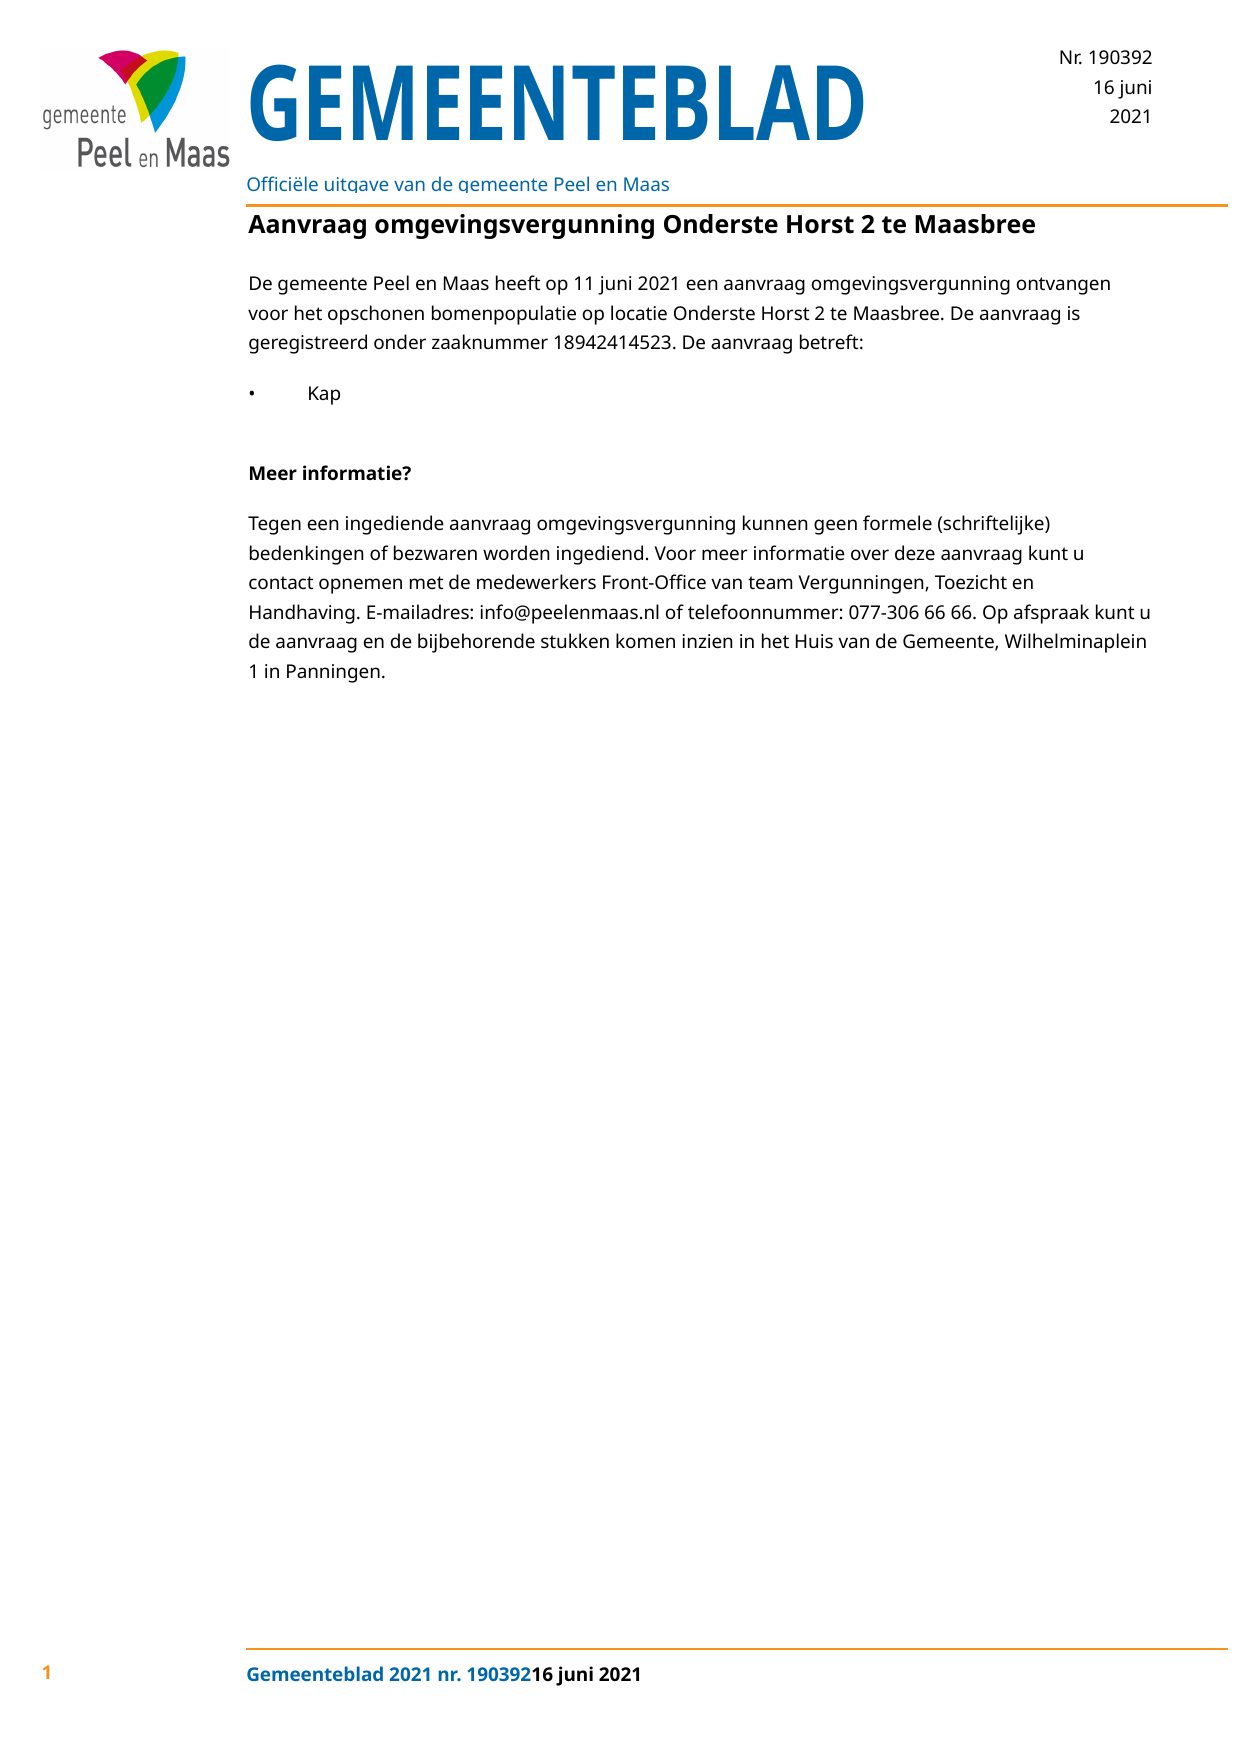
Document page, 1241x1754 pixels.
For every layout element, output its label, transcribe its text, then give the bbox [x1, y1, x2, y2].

text De gemeente Peel en Maas heeft op 11 juni 2021 een aanvraag omgevingsvergunning ontvangen voor het opschonen bomenpopulatie op locatie Onderste Horst 2 te Maasbree. De aanvraag is geregistreerd onder zaaknummer 18942414523. De aanvraag betreft: [248, 270, 1152, 355]
text Aanvraag omgevingsvergunning Onderste Horst 2 te Maasbree [248, 207, 1152, 241]
text Tegen een ingediende aanvraag omgevingsvergunning kunnen geen formele (schriftelijke) bedenkingen of bezwaren worden ingediend. Voor meer informatie over deze aanvraag kunt u contact opnemen met de medewerkers Front-Office van team Vergunningen, Toezicht en Handhaving. E-mailadres: info@peelenmaas.nl of telefoonnummer: 077-306 66 66. Op afspraak kunt u de aanvraag en de bijbehorende stukken komen inzien in het Huis van de Gemeente, Wilhelminaplein 1 in Panningen. [248, 510, 1152, 684]
list Kap [248, 380, 1152, 406]
text Meer informatie? [248, 460, 1152, 486]
picture [41, 47, 231, 172]
